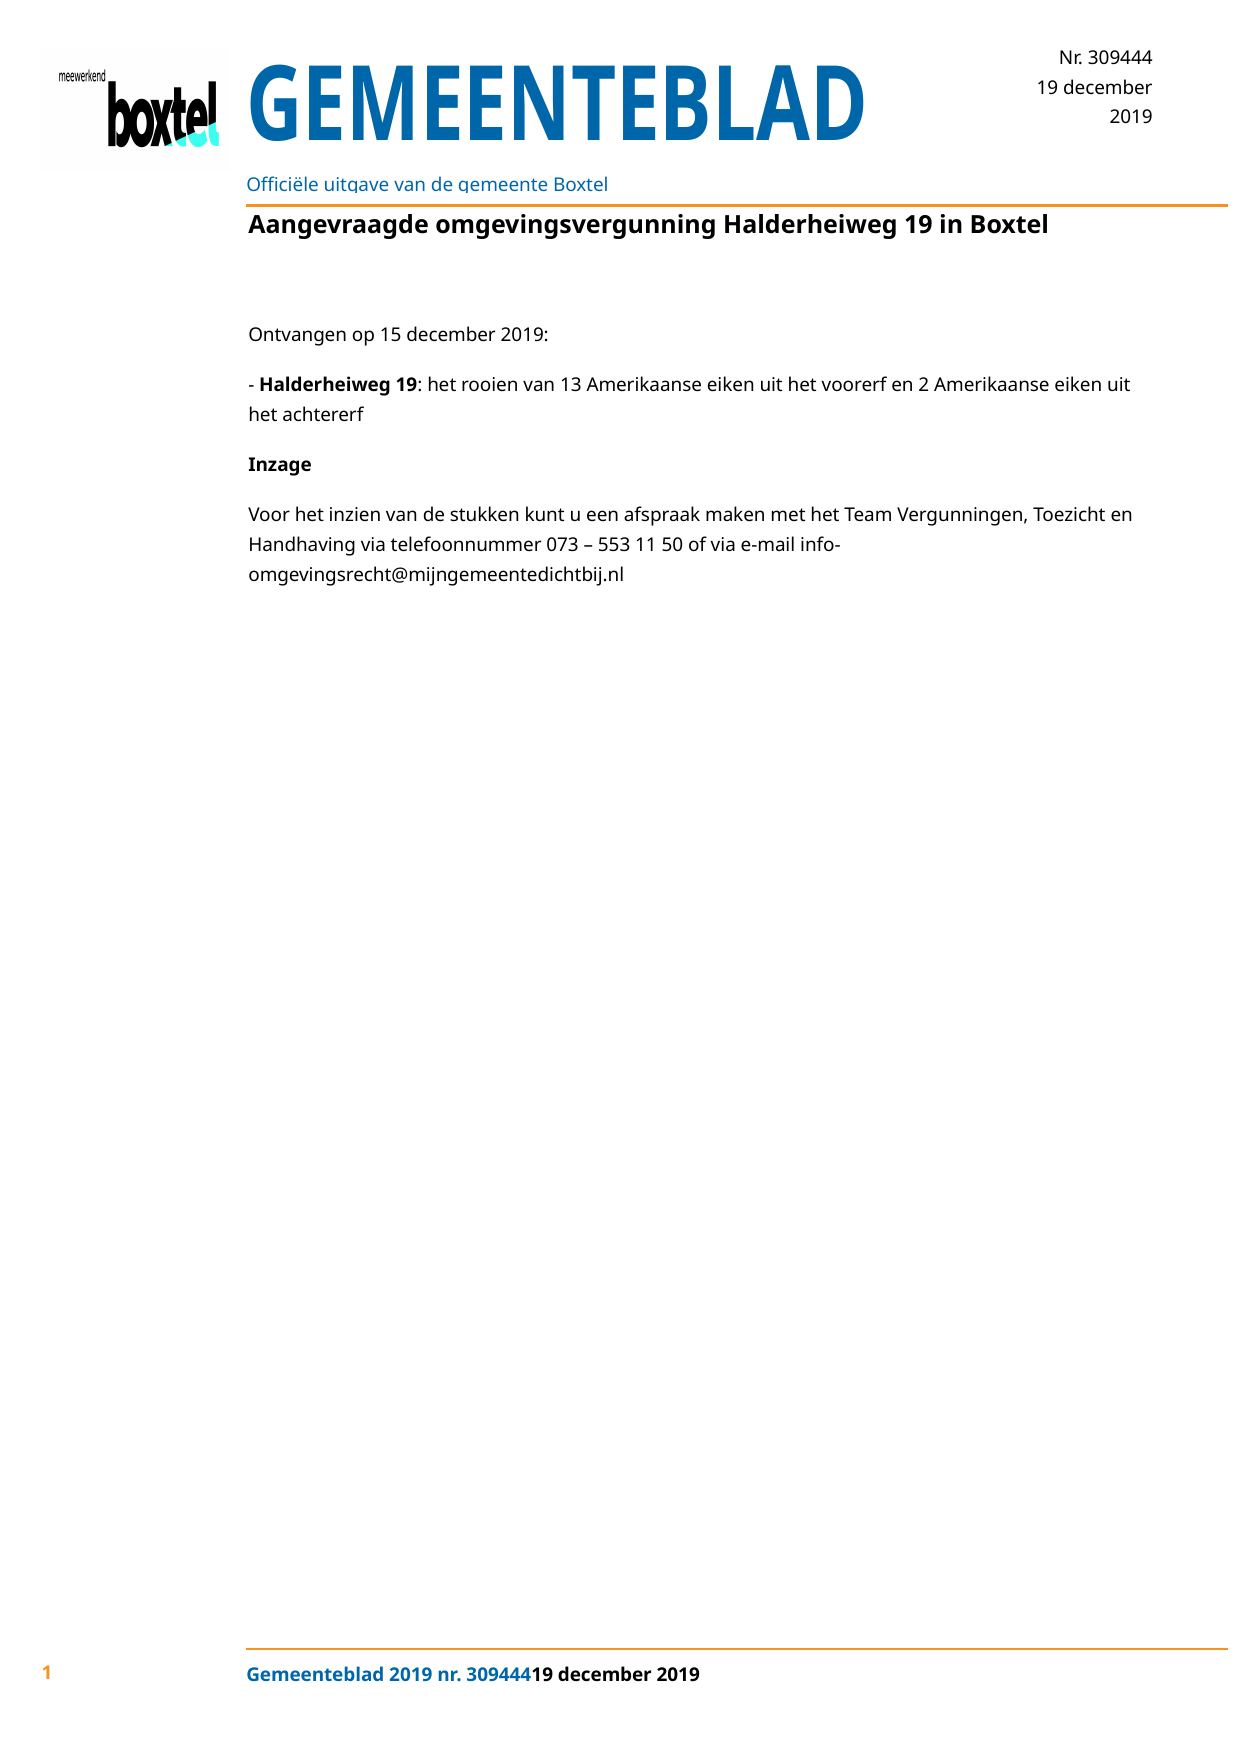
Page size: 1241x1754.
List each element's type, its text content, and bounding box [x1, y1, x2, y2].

text Ontvangen op 15 december 2019: [248, 321, 1152, 346]
picture [41, 47, 231, 172]
text - Halderheiweg 19: het rooien van 13 Amerikaanse eiken uit het voorerf en 2 Amerikaanse eiken uit het achtererf [248, 371, 1152, 426]
text Aangevraagde omgevingsvergunning Halderheiweg 19 in Boxtel [248, 207, 1152, 241]
text Voor het inzien van de stukken kunt u een afspraak maken met het Team Vergunningen, Toezicht en Handhaving via telefoonnummer 073 – 553 11 50 of via e-mail info-omgevingsrecht@mijngemeentedichtbij.nl [248, 502, 1152, 586]
text Inzage [248, 451, 1152, 477]
